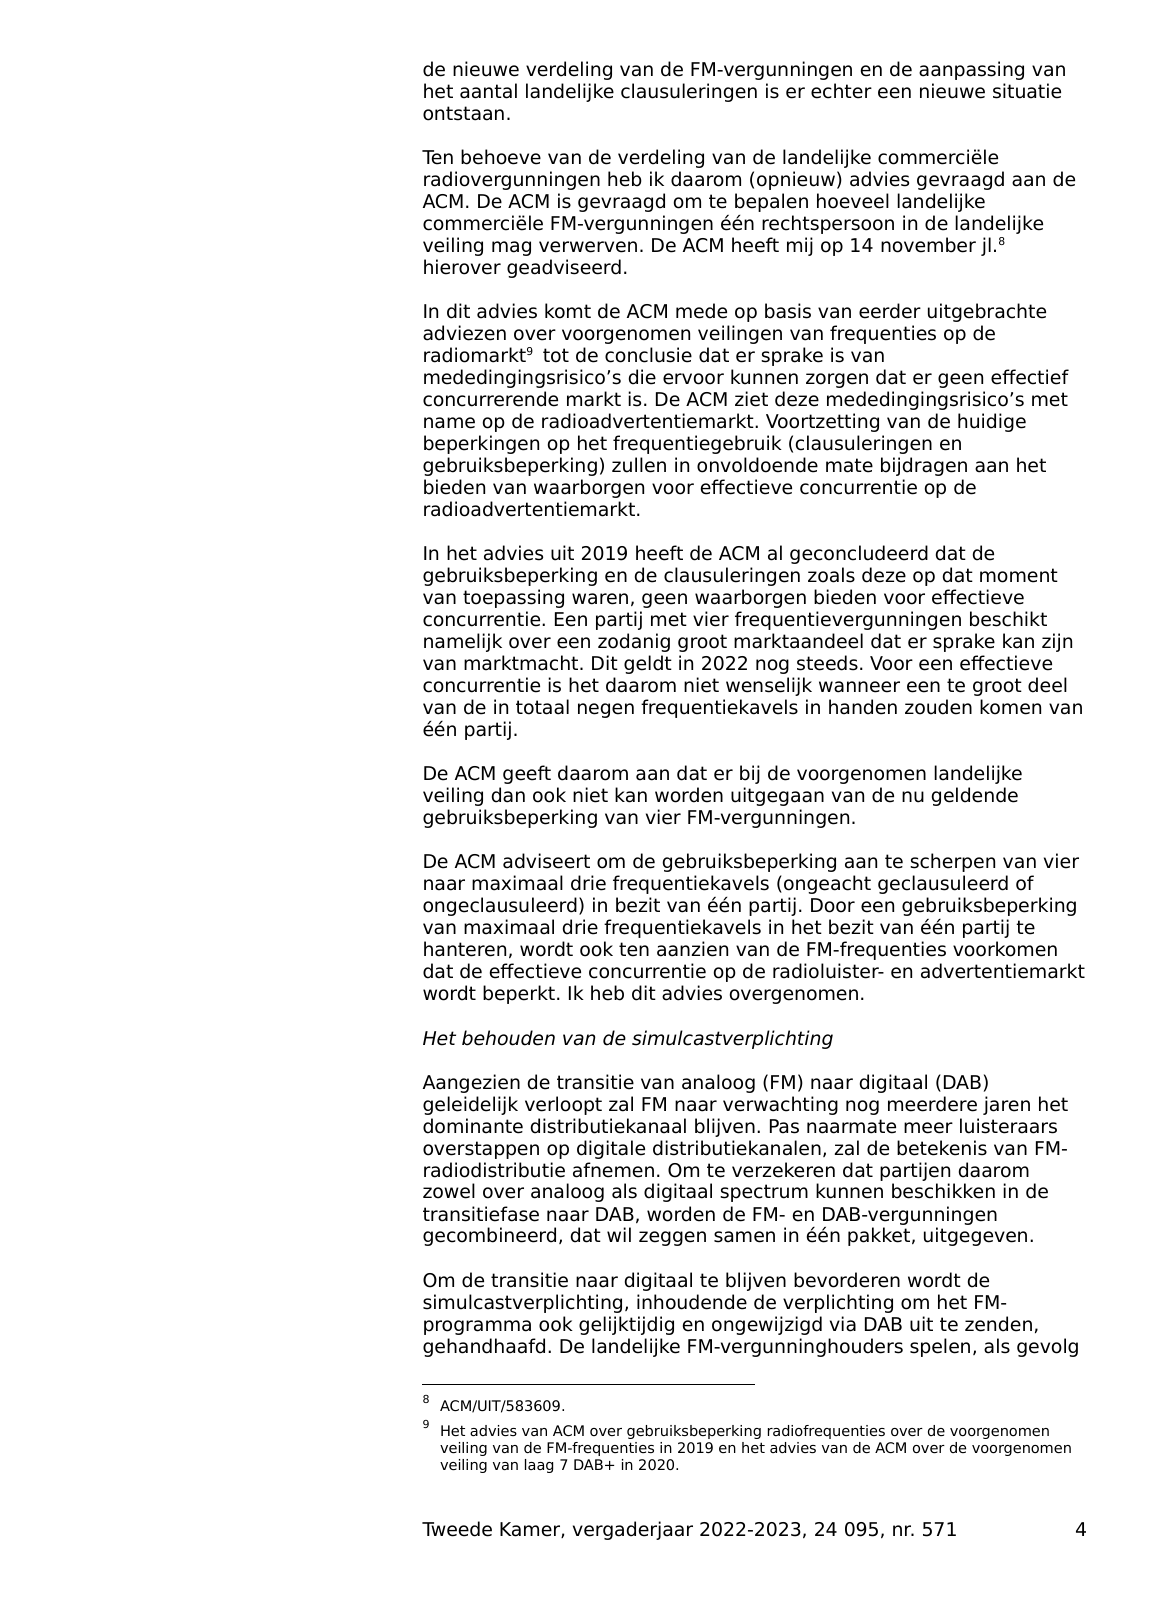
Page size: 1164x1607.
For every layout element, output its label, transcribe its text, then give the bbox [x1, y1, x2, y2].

text In dit advies komt de ACM mede op basis van eerder uitgebrachte adviezen over voorgenomen veilingen van frequenties op de radiomarkt tot de conclusie dat er sprake is van mededingingsrisico’s die ervoor kunnen zorgen dat er geen effectief concurrerende markt is. De ACM ziet deze mededingingsrisico’s met name op de radioadvertentiemarkt. Voortzetting van de huidige beperkingen op het frequentiegebruik (clausuleringen en gebruiksbeperking) zullen in onvoldoende mate bijdragen aan het bieden van waarborgen voor effectieve concurrentie op de radioadvertentiemarkt. [422, 301, 1087, 521]
subtitle Het behouden van de simulcastverplichting [422, 1027, 1087, 1049]
text De ACM adviseert om de gebruiksbeperking aan te scherpen van vier naar maximaal drie frequentiekavels (ongeacht geclausuleerd of ongeclausuleerd) in bezit van één partij. Door een gebruiksbeperking van maximaal drie frequentiekavels in het bezit van één partij te hanteren, wordt ook ten aanzien van de FM-frequenties voorkomen dat de effectieve concurrentie op de radioluister- en advertentiemarkt wordt beperkt. Ik heb dit advies overgenomen. [422, 851, 1087, 1005]
text Ten behoeve van de verdeling van de landelijke commerciële radiovergunningen heb ik daarom (opnieuw) advies gevraagd aan de ACM. De ACM is gevraagd om te bepalen hoeveel landelijke commerciële FM-vergunningen één rechtspersoon in de landelijke veiling mag verwerven. De ACM heeft mij op 14 november jl. hierover geadviseerd. [422, 147, 1087, 279]
text de nieuwe verdeling van de FM-vergunningen en de aanpassing van het aantal landelijke clausuleringen is er echter een nieuwe situatie ontstaan. [422, 59, 1087, 125]
text ACM/UIT/583609. [422, 1393, 1087, 1416]
text Aangezien de transitie van analoog (FM) naar digitaal (DAB) geleidelijk verloopt zal FM naar verwachting nog meerdere jaren het dominante distributiekanaal blijven. Pas naarmate meer luisteraars overstappen op digitale distributiekanalen, zal de betekenis van FM-radiodistributie afnemen. Om te verzekeren dat partijen daarom zowel over analoog als digitaal spectrum kunnen beschikken in de transitiefase naar DAB, worden de FM- en DAB-vergunningen gecombineerd, dat wil zeggen samen in één pakket, uitgegeven. [422, 1072, 1087, 1247]
text Om de transitie naar digitaal te blijven bevorderen wordt de simulcastverplichting, inhoudende de verplichting om het FM-programma ook gelijktijdig en ongewijzigd via DAB uit te zenden, gehandhaafd. De landelijke FM-vergunninghouders spelen, als gevolg [422, 1269, 1087, 1357]
text De ACM geeft daarom aan dat er bij de voorgenomen landelijke veiling dan ook niet kan worden uitgegaan van de nu geldende gebruiksbeperking van vier FM-vergunningen. [422, 763, 1087, 829]
text In het advies uit 2019 heeft de ACM al geconcludeerd dat de gebruiksbeperking en de clausuleringen zoals deze op dat moment van toepassing waren, geen waarborgen bieden voor effectieve concurrentie. Een partij met vier frequentievergunningen beschikt namelijk over een zodanig groot marktaandeel dat er sprake kan zijn van marktmacht. Dit geldt in 2022 nog steeds. Voor een effectieve concurrentie is het daarom niet wenselijk wanneer een te groot deel van de in totaal negen frequentiekavels in handen zouden komen van één partij. [422, 543, 1087, 741]
text Het advies van ACM over gebruiksbeperking radiofrequenties over de voorgenomen veiling van de FM-frequenties in 2019 en het advies van de ACM over de voorgenomen veiling van laag 7 DAB+ in 2020. [422, 1418, 1087, 1474]
